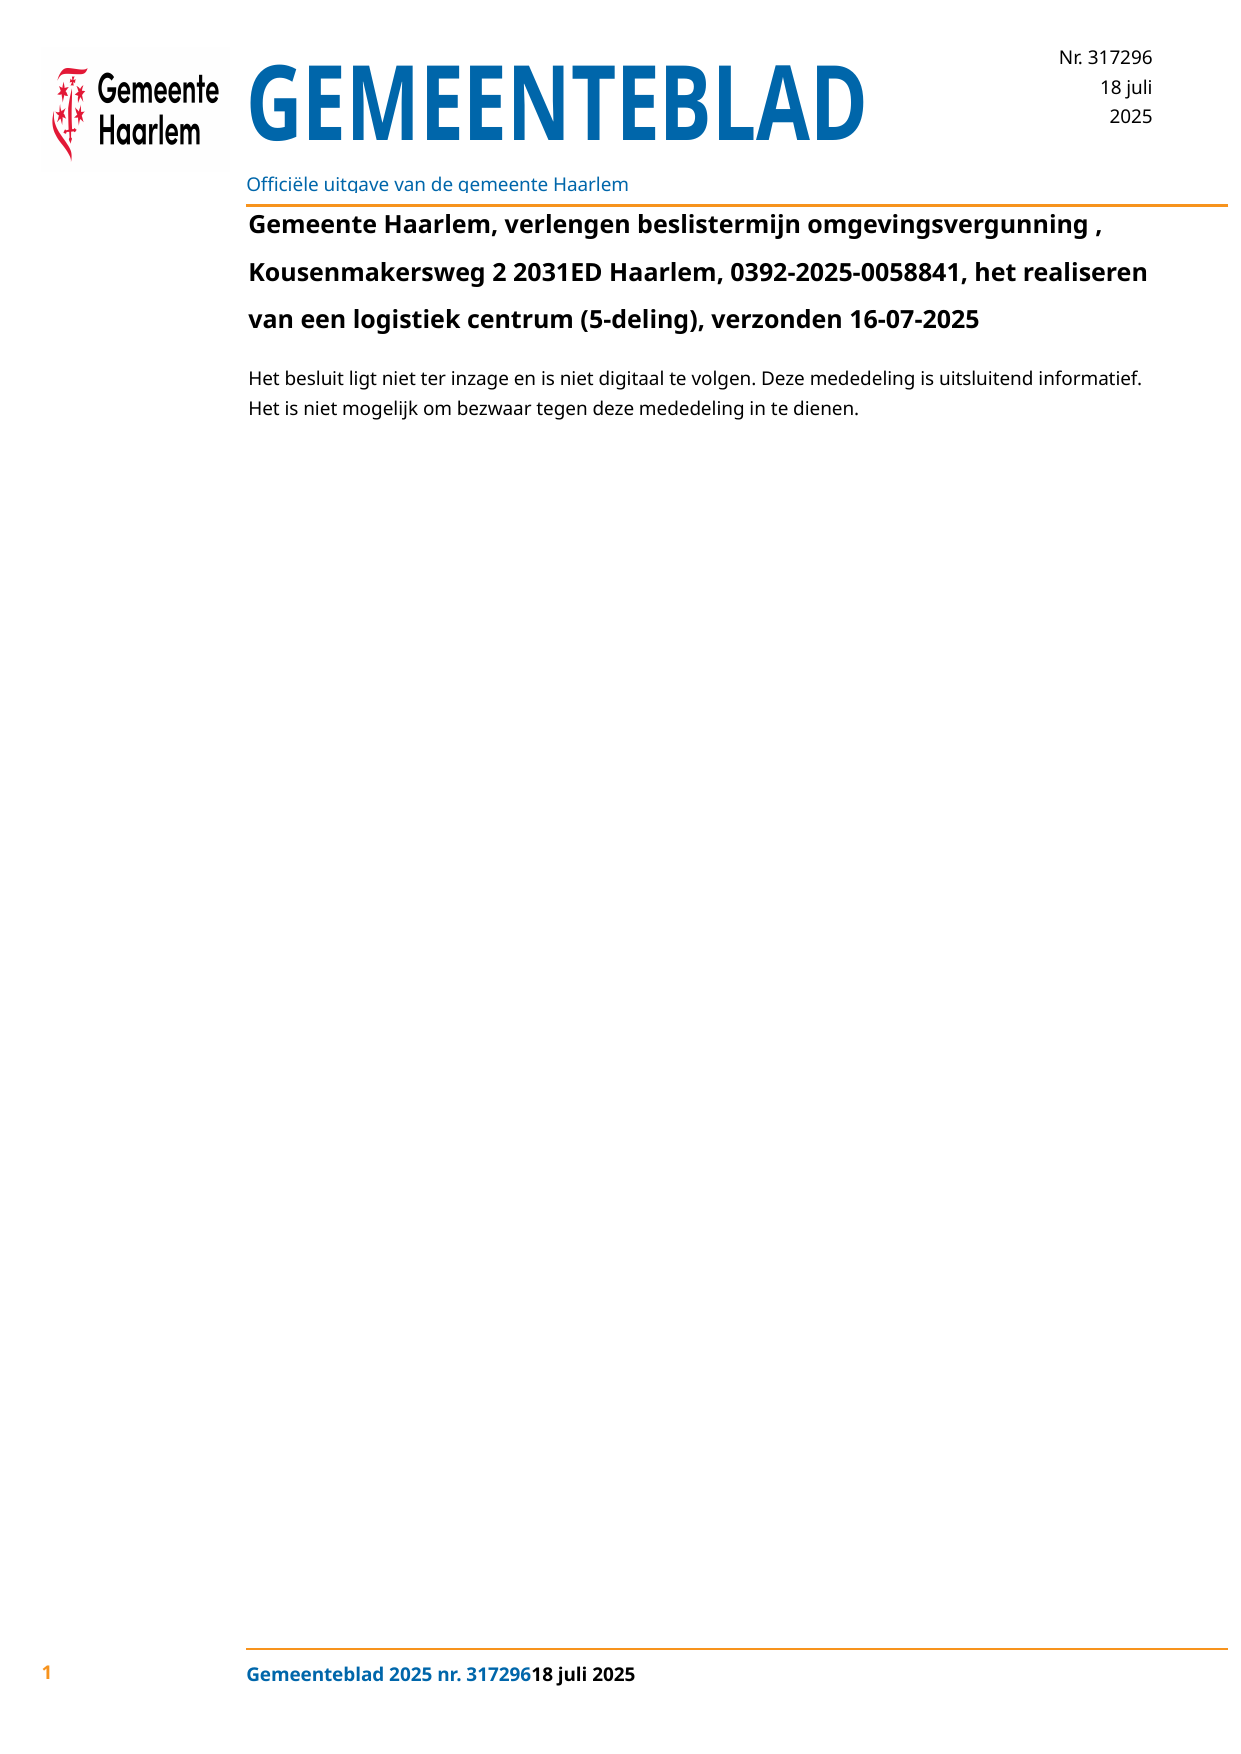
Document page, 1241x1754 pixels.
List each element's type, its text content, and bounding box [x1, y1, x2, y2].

text Gemeente Haarlem, verlengen beslistermijn omgevingsvergunning , Kousenmakersweg 2 2031ED Haarlem, 0392-2025-0058841, het realiseren van een logistiek centrum (5-deling), verzonden 16-07-2025 [248, 207, 1152, 336]
text Het besluit ligt niet ter inzage en is niet digitaal te volgen. Deze mededeling is uitsluitend informatief. Het is niet mogelijk om bezwaar tegen deze mededeling in te dienen. [248, 366, 1152, 421]
picture [41, 47, 231, 172]
